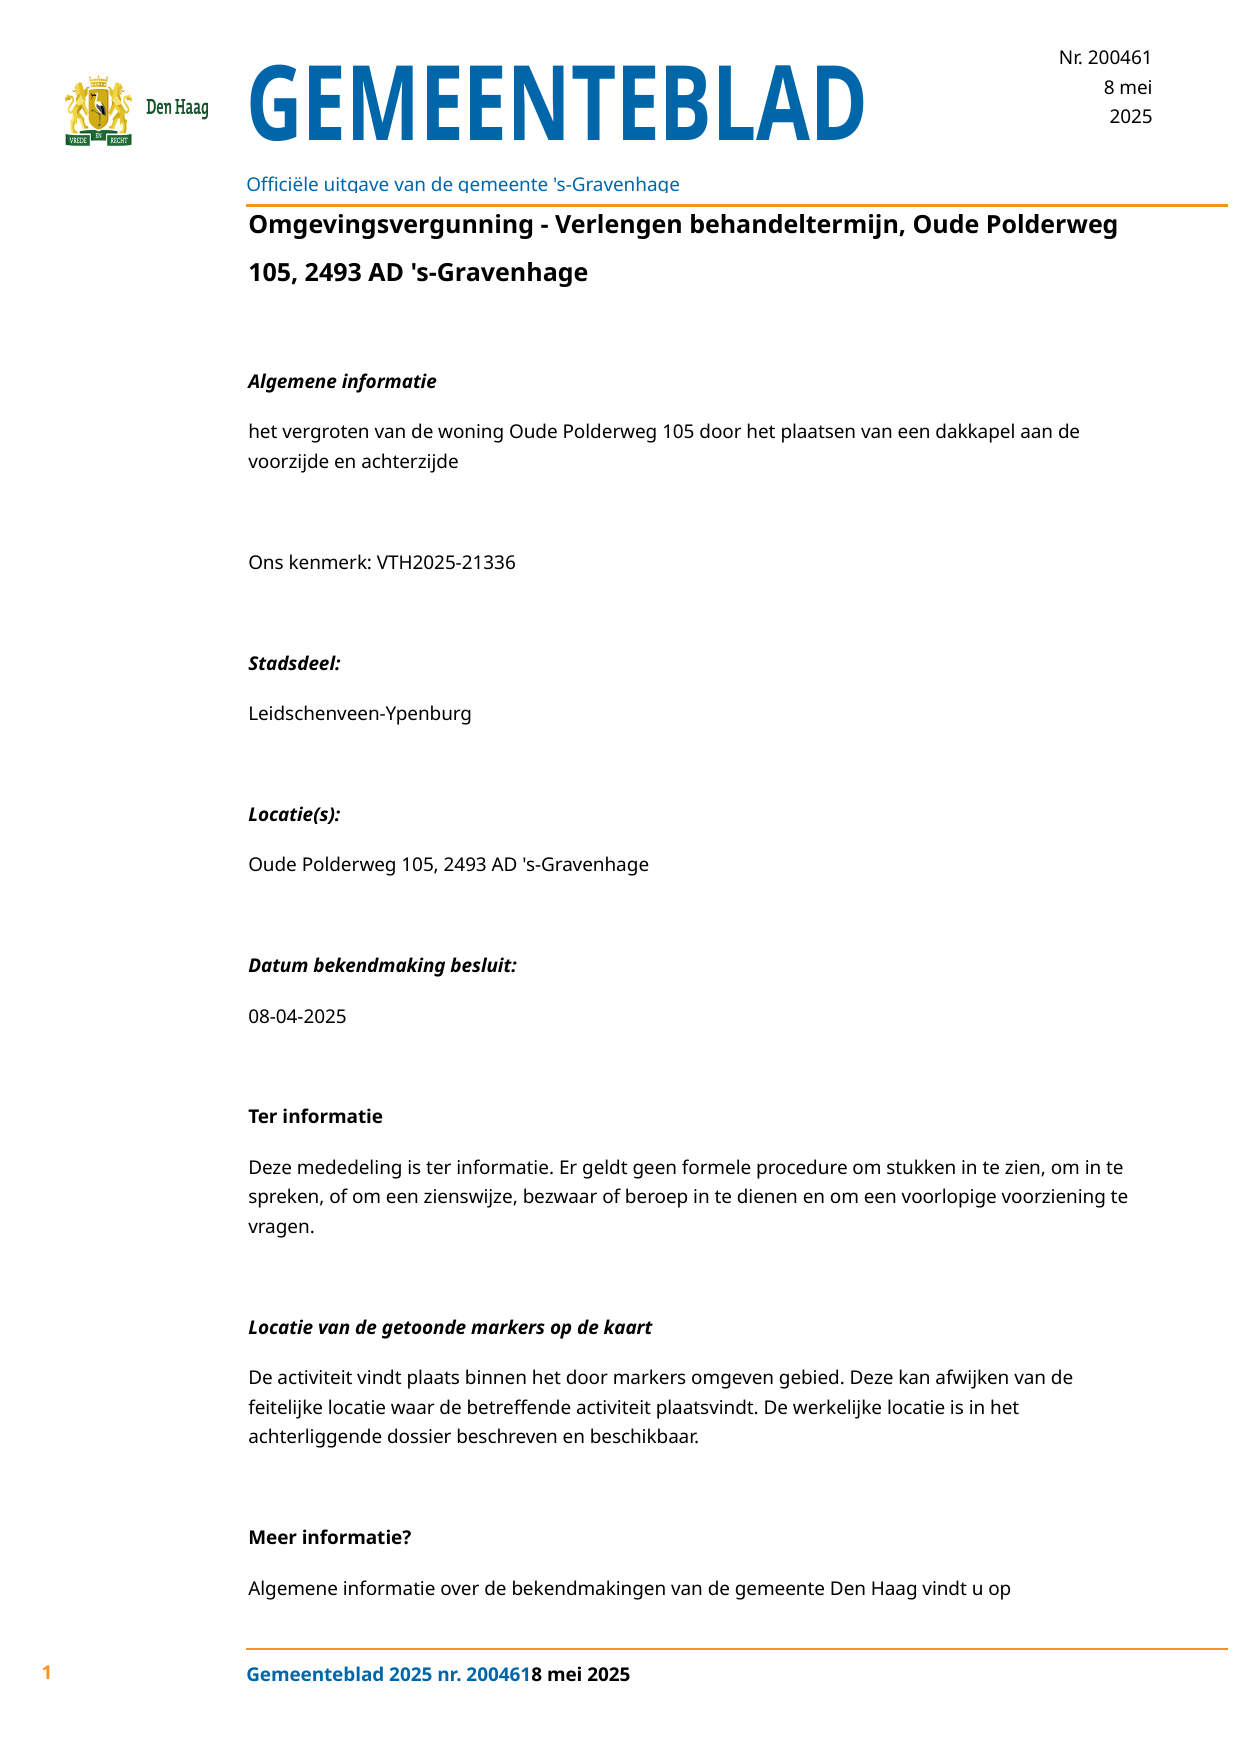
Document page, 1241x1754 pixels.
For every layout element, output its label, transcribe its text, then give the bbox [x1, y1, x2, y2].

text Oude Polderweg 105, 2493 AD 's-Gravenhage [248, 852, 1152, 877]
text Locatie(s): [248, 801, 1152, 827]
text Ter informatie [248, 1104, 1152, 1129]
text Algemene informatie over de bekendmakingen van de gemeente Den Haag vindt u op [248, 1575, 1152, 1601]
text Stadsdeel: [248, 650, 1152, 676]
text De activiteit vindt plaats binnen het door markers omgeven gebied. Deze kan afwijken van de feitelijke locatie waar de betreffende activiteit plaatsvindt. De werkelijke locatie is in het achterliggende dossier beschreven en beschikbaar. [248, 1364, 1152, 1449]
text Algemene informatie [248, 368, 1152, 394]
text Ons kenmerk: VTH2025-21336 [248, 549, 1152, 575]
text het vergroten van de woning Oude Polderweg 105 door het plaatsen van een dakkapel aan de voorzijde en achterzijde [248, 419, 1152, 474]
text 08-04-2025 [248, 1003, 1152, 1029]
text Locatie van de getoonde markers op de kaart [248, 1314, 1152, 1340]
text Datum bekendmaking besluit: [248, 952, 1152, 978]
text Meer informatie? [248, 1524, 1152, 1550]
picture [41, 47, 231, 172]
text Deze mededeling is ter informatie. Er geldt geen formele procedure om stukken in te zien, om in te spreken, of om een zienswijze, bezwaar of beroep in te dienen en om een voorlopige voorziening te vragen. [248, 1154, 1152, 1239]
text Leidschenveen-Ypenburg [248, 700, 1152, 726]
text Omgevingsvergunning - Verlengen behandeltermijn, Oude Polderweg 105, 2493 AD 's-Gravenhage [248, 207, 1152, 288]
